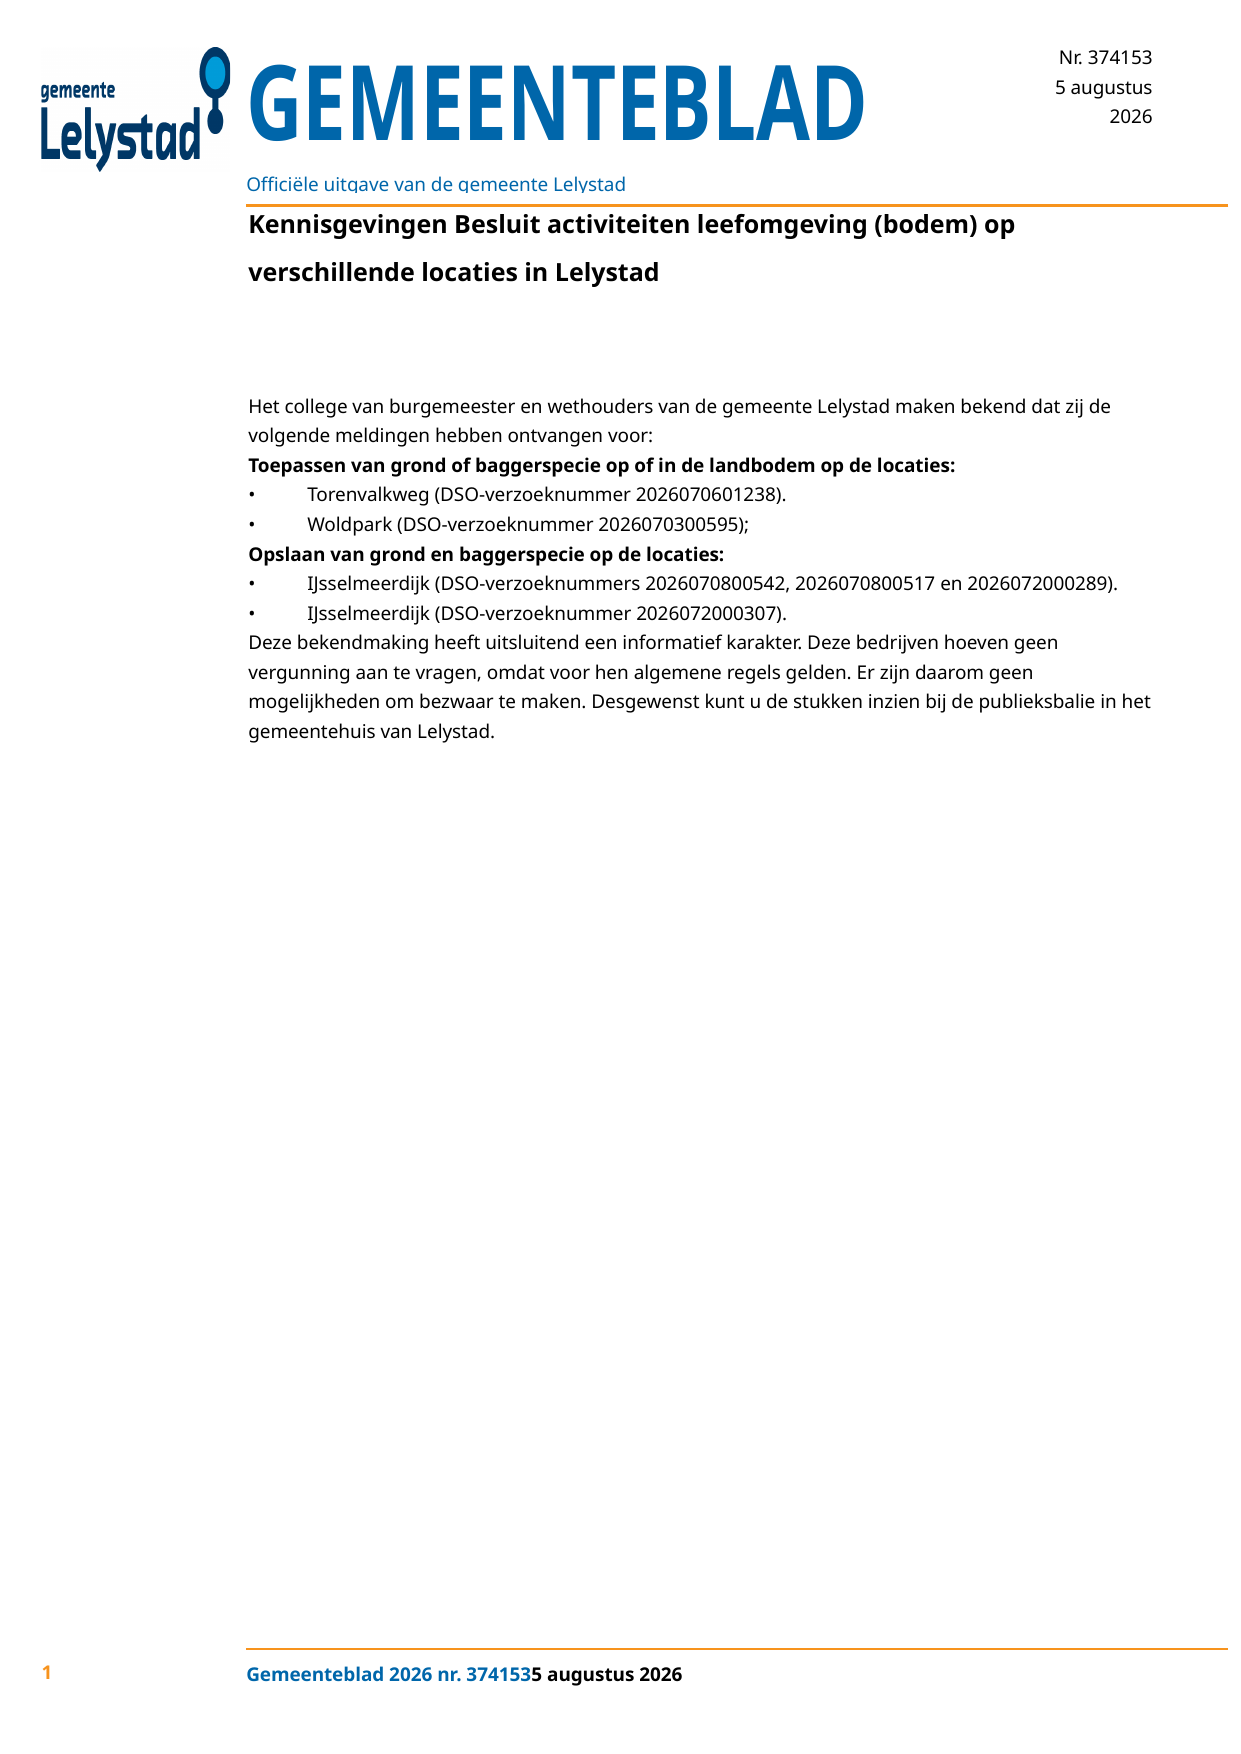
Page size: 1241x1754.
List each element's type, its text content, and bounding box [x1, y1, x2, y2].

list Torenvalkweg (DSO-verzoeknummer 2026070601238). [248, 482, 1152, 507]
text Deze bekendmaking heeft uitsluitend een informatief karakter. Deze bedrijven hoeven geen vergunning aan te vragen, omdat voor hen algemene regels gelden. Er zijn daarom geen mogelijkheden om bezwaar te maken. Desgewenst kunt u de stukken inzien bij de publieksbalie in het gemeentehuis van Lelystad. [248, 629, 1152, 744]
text Kennisgevingen Besluit activiteiten leefomgeving (bodem) op verschillende locaties in Lelystad [248, 207, 1152, 288]
text Opslaan van grond en baggerspecie op de locaties: [248, 541, 1152, 567]
picture [41, 47, 231, 172]
text Het college van burgemeester en wethouders van de gemeente Lelystad maken bekend dat zij de volgende meldingen hebben ontvangen voor: [248, 393, 1152, 448]
list Woldpark (DSO-verzoeknummer 2026070300595); [248, 511, 1152, 537]
text Toepassen van grond of baggerspecie op of in de landbodem op de locaties: [248, 452, 1152, 478]
list IJsselmeerdijk (DSO-verzoeknummers 2026070800542, 2026070800517 en 2026072000289). [248, 570, 1152, 596]
list IJsselmeerdijk (DSO-verzoeknummer 2026072000307). [248, 600, 1152, 626]
